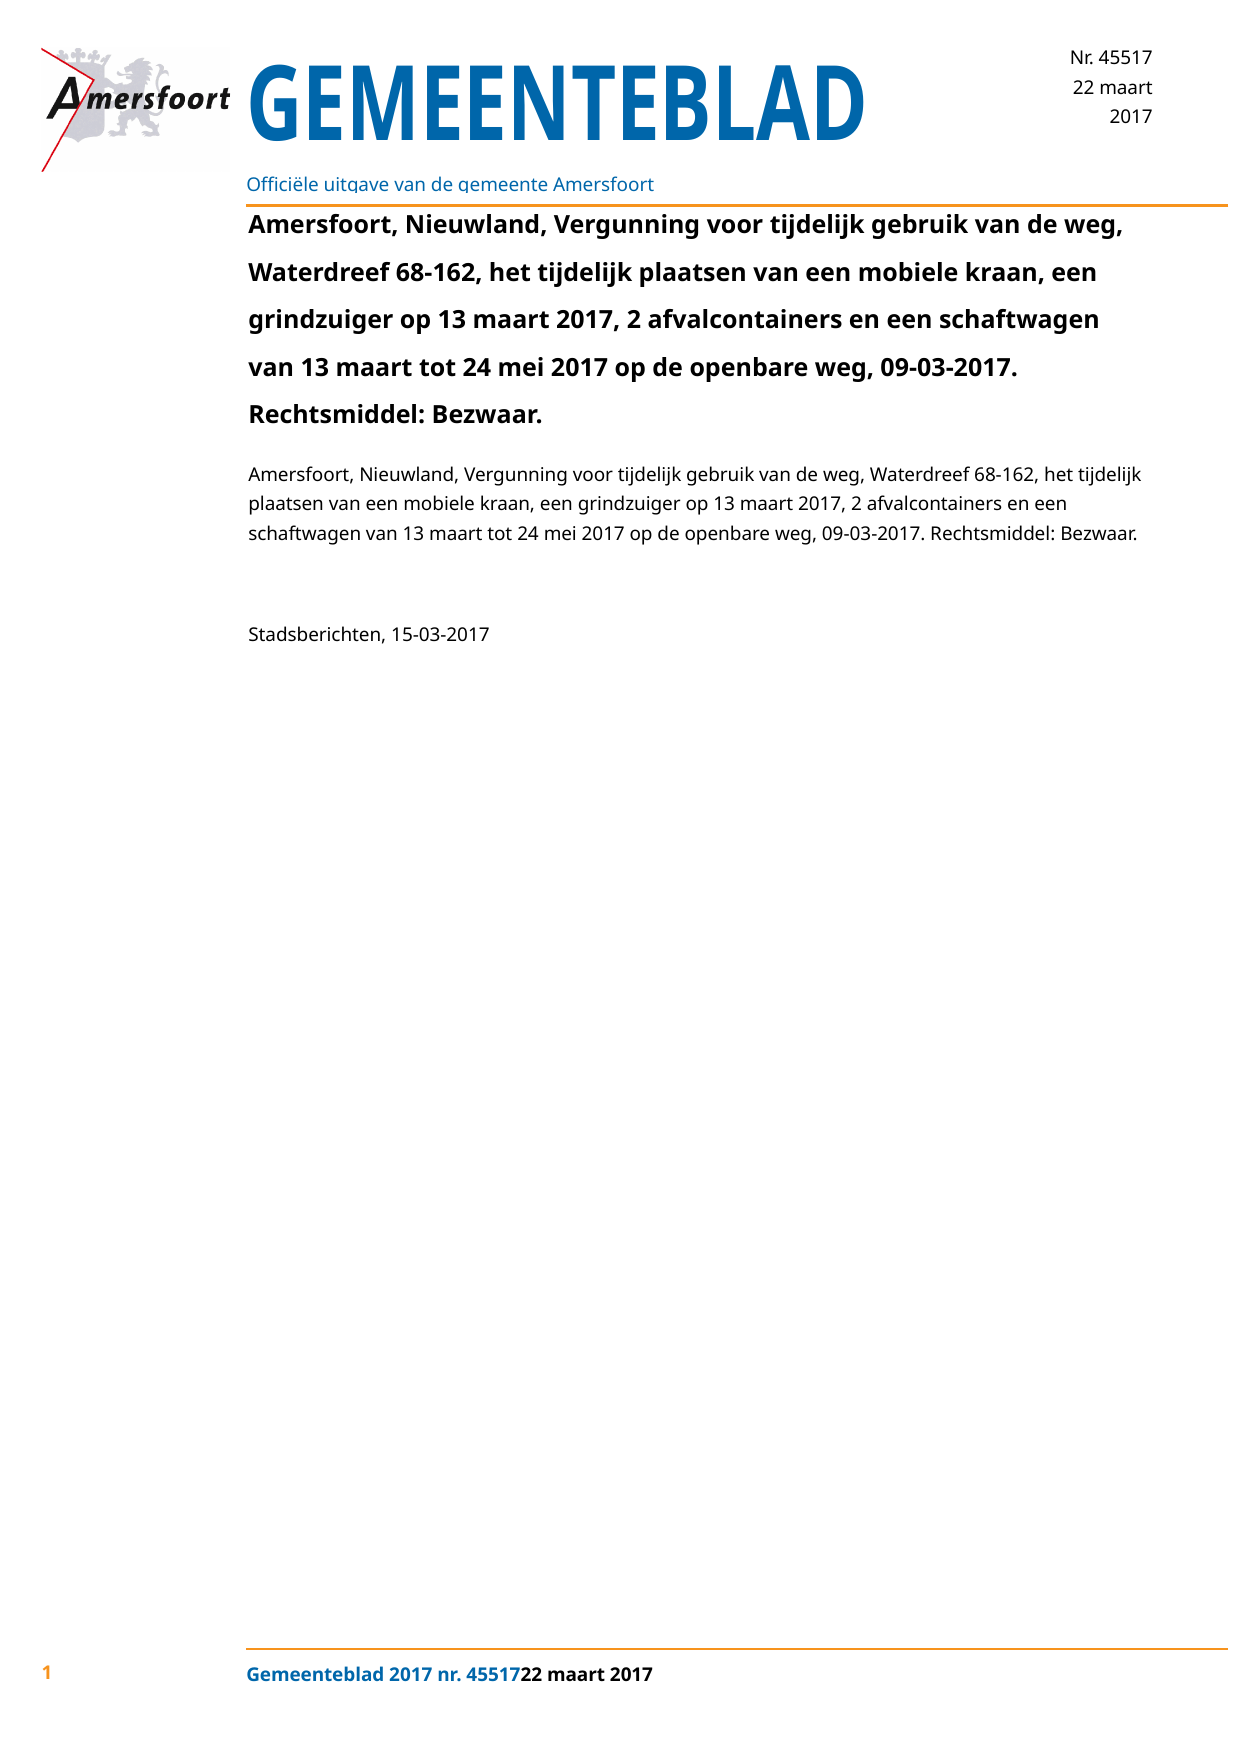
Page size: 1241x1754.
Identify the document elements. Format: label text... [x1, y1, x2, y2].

picture [41, 47, 231, 172]
text Amersfoort, Nieuwland, Vergunning voor tijdelijk gebruik van de weg, Waterdreef 68-162, het tijdelijk plaatsen van een mobiele kraan, een grindzuiger op 13 maart 2017, 2 afvalcontainers en een schaftwagen van 13 maart tot 24 mei 2017 op de openbare weg, 09-03-2017. Rechtsmiddel: Bezwaar. [248, 207, 1152, 431]
text Stadsberichten, 15-03-2017 [248, 621, 1152, 646]
text Amersfoort, Nieuwland, Vergunning voor tijdelijk gebruik van de weg, Waterdreef 68-162, het tijdelijk plaatsen van een mobiele kraan, een grindzuiger op 13 maart 2017, 2 afvalcontainers en een schaftwagen van 13 maart tot 24 mei 2017 op de openbare weg, 09-03-2017. Rechtsmiddel: Bezwaar. [248, 461, 1152, 546]
